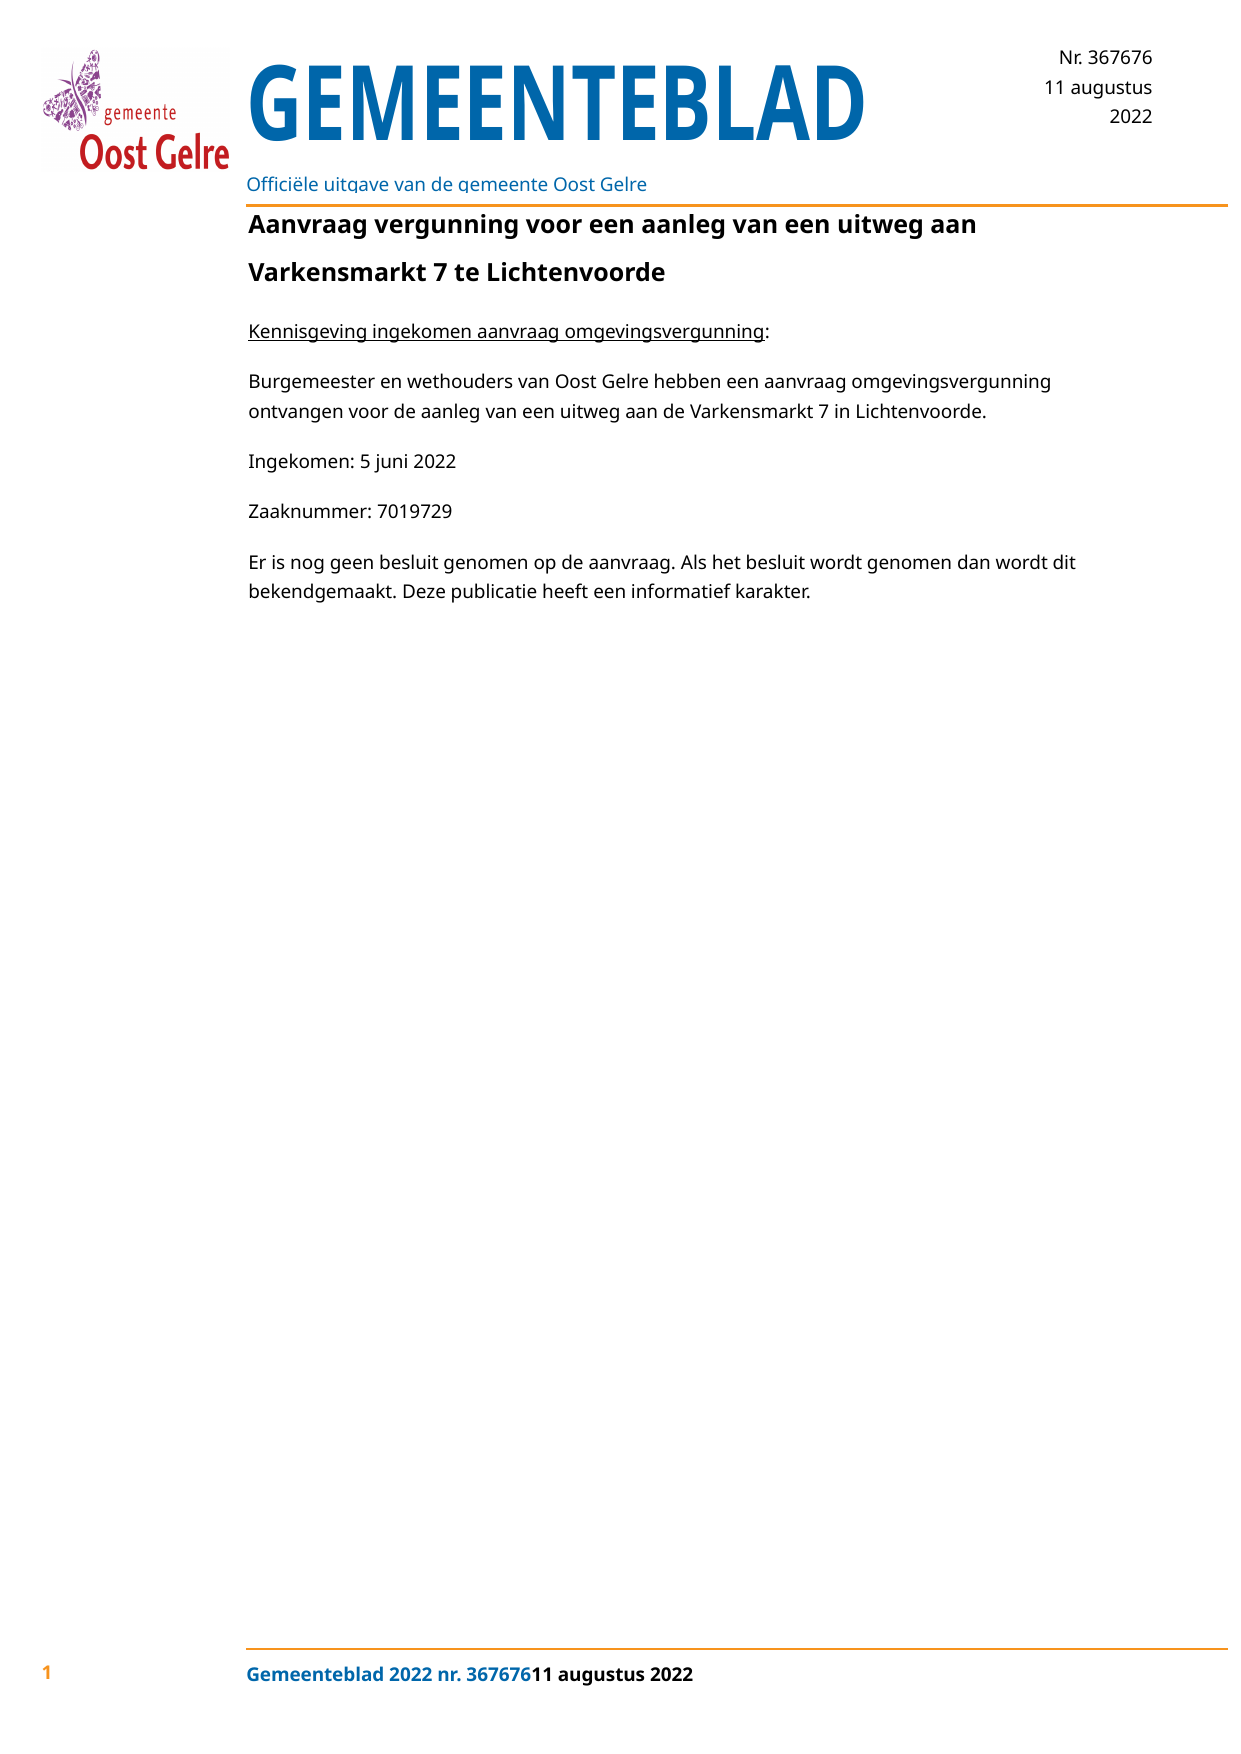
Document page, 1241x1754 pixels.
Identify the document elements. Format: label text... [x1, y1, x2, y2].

text Zaaknummer: 7019729 [248, 499, 1152, 524]
picture [41, 47, 231, 172]
text Er is nog geen besluit genomen op de aanvraag. Als het besluit wordt genomen dan wordt dit bekendgemaakt. Deze publicatie heeft een informatief karakter. [248, 549, 1152, 604]
text Aanvraag vergunning voor een aanleg van een uitweg aan Varkensmarkt 7 te Lichtenvoorde [248, 207, 1152, 288]
text Ingekomen: 5 juni 2022 [248, 448, 1152, 474]
text Burgemeester en wethouders van Oost Gelre hebben een aanvraag omgevingsvergunning ontvangen voor de aanleg van een uitweg aan de Varkensmarkt 7 in Lichtenvoorde. [248, 368, 1152, 424]
text Kennisgeving ingekomen aanvraag omgevingsvergunning: [248, 318, 1152, 344]
